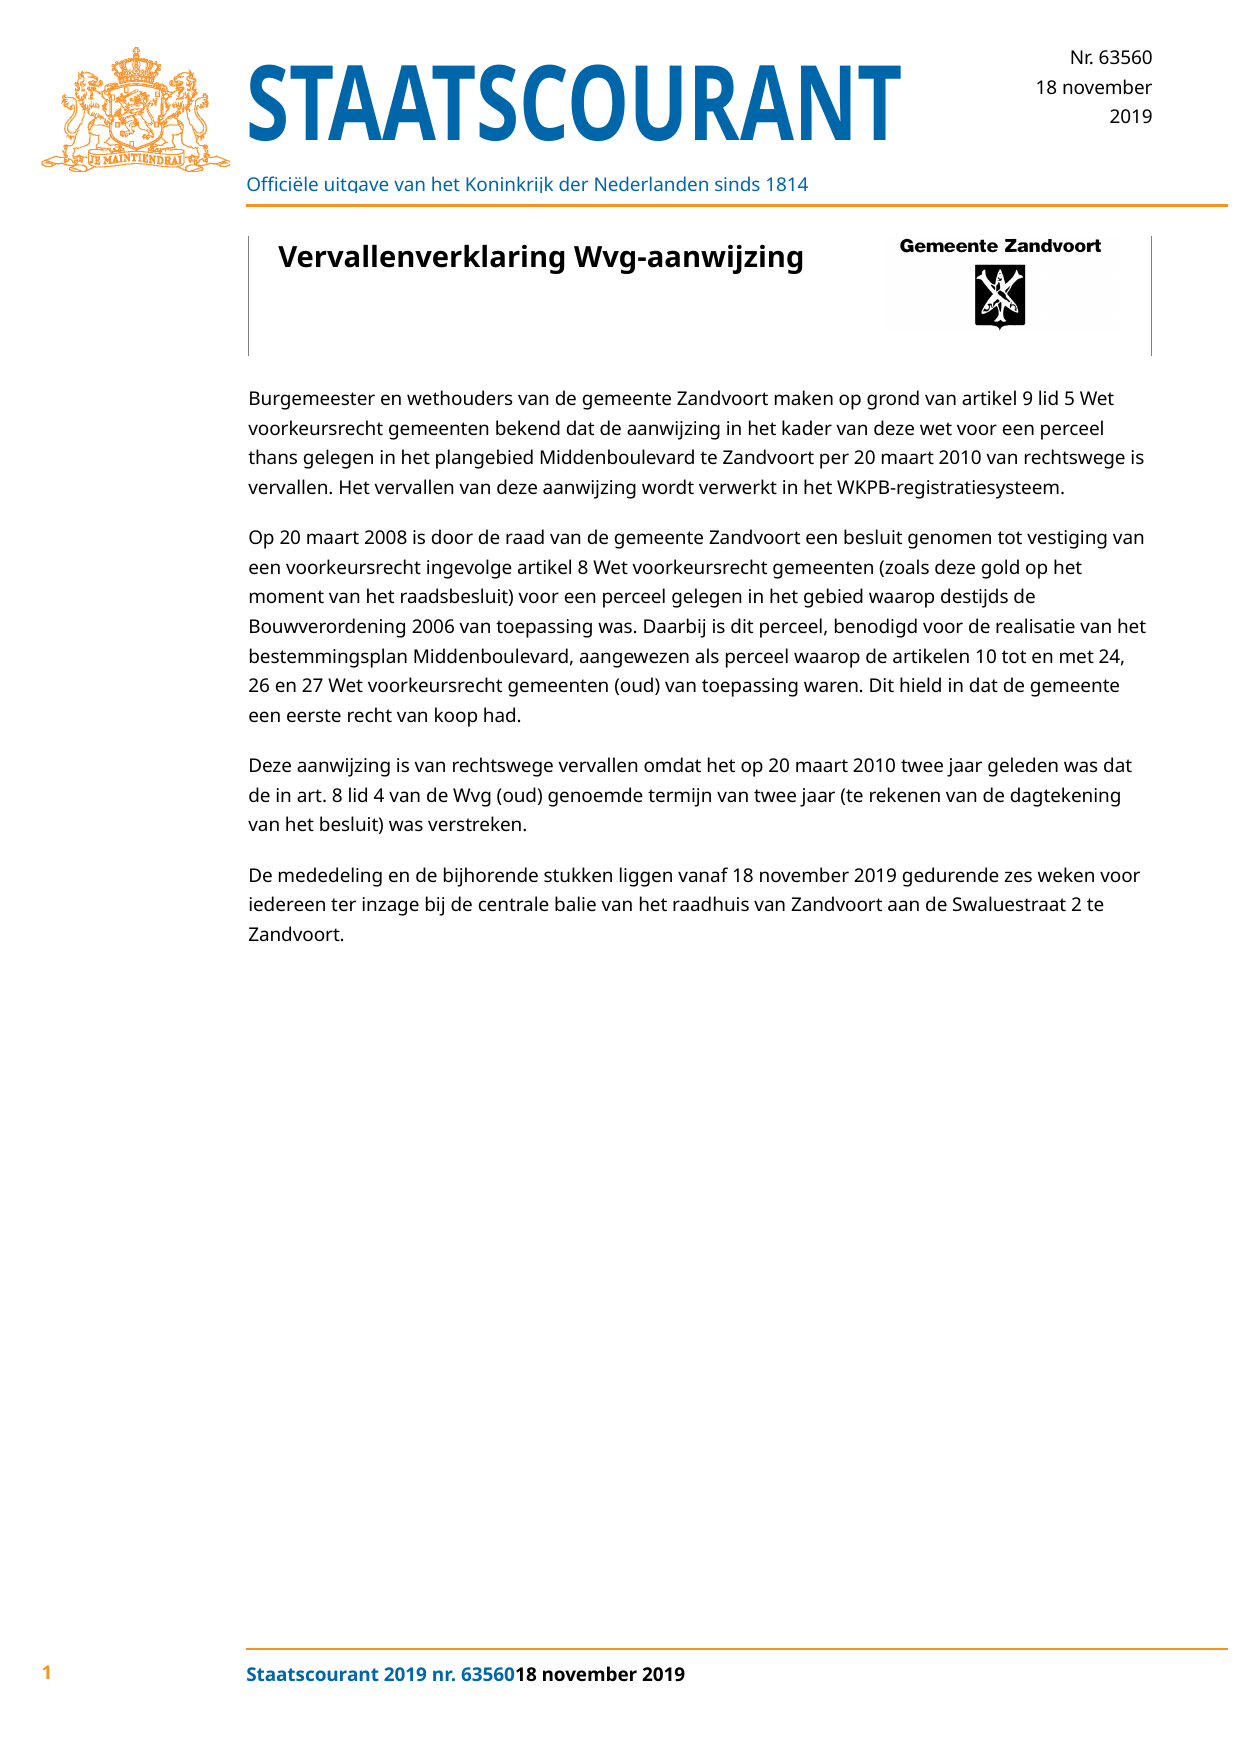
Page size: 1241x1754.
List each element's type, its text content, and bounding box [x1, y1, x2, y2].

table_header [850, 236, 1151, 356]
picture [41, 47, 231, 172]
picture [882, 236, 1119, 331]
text Op 20 maart 2008 is door de raad van de gemeente Zandvoort een besluit genomen tot vestiging van een voorkeursrecht ingevolge artikel 8 Wet voorkeursrecht gemeenten (zoals deze gold op het moment van het raadsbesluit) voor een perceel gelegen in het gebied waarop destijds de Bouwverordening 2006 van toepassing was. Daarbij is dit perceel, benodigd voor de realisatie van het bestemmingsplan Middenboulevard, aangewezen als perceel waarop de artikelen 10 tot en met 24, 26 en 27 Wet voorkeursrecht gemeenten (oud) van toepassing waren. Dit hield in dat de gemeente een eerste recht van koop had. [248, 524, 1152, 728]
text De mededeling en de bijhorende stukken liggen vanaf 18 november 2019 gedurende zes weken voor iedereen ter inzage bij de centrale balie van het raadhuis van Zandvoort aan de Swaluestraat 2 te Zandvoort. [248, 862, 1152, 947]
text Burgemeester en wethouders van de gemeente Zandvoort maken op grond van artikel 9 lid 5 Wet voorkeursrecht gemeenten bekend dat de aanwijzing in het kader van deze wet voor een perceel thans gelegen in het plangebied Middenboulevard te Zandvoort per 20 maart 2010 van rechtswege is vervallen. Het vervallen van deze aanwijzing wordt verwerkt in het WKPB-registratiesysteem. [248, 385, 1152, 500]
text Deze aanwijzing is van rechtswege vervallen omdat het op 20 maart 2010 twee jaar geleden was dat de in art. 8 lid 4 van de Wvg (oud) genoemde termijn van twee jaar (te rekenen van de dagtekening van het besluit) was verstreken. [248, 752, 1152, 837]
table_header Vervallenverklaring Wvg-aanwijzing [249, 236, 850, 356]
